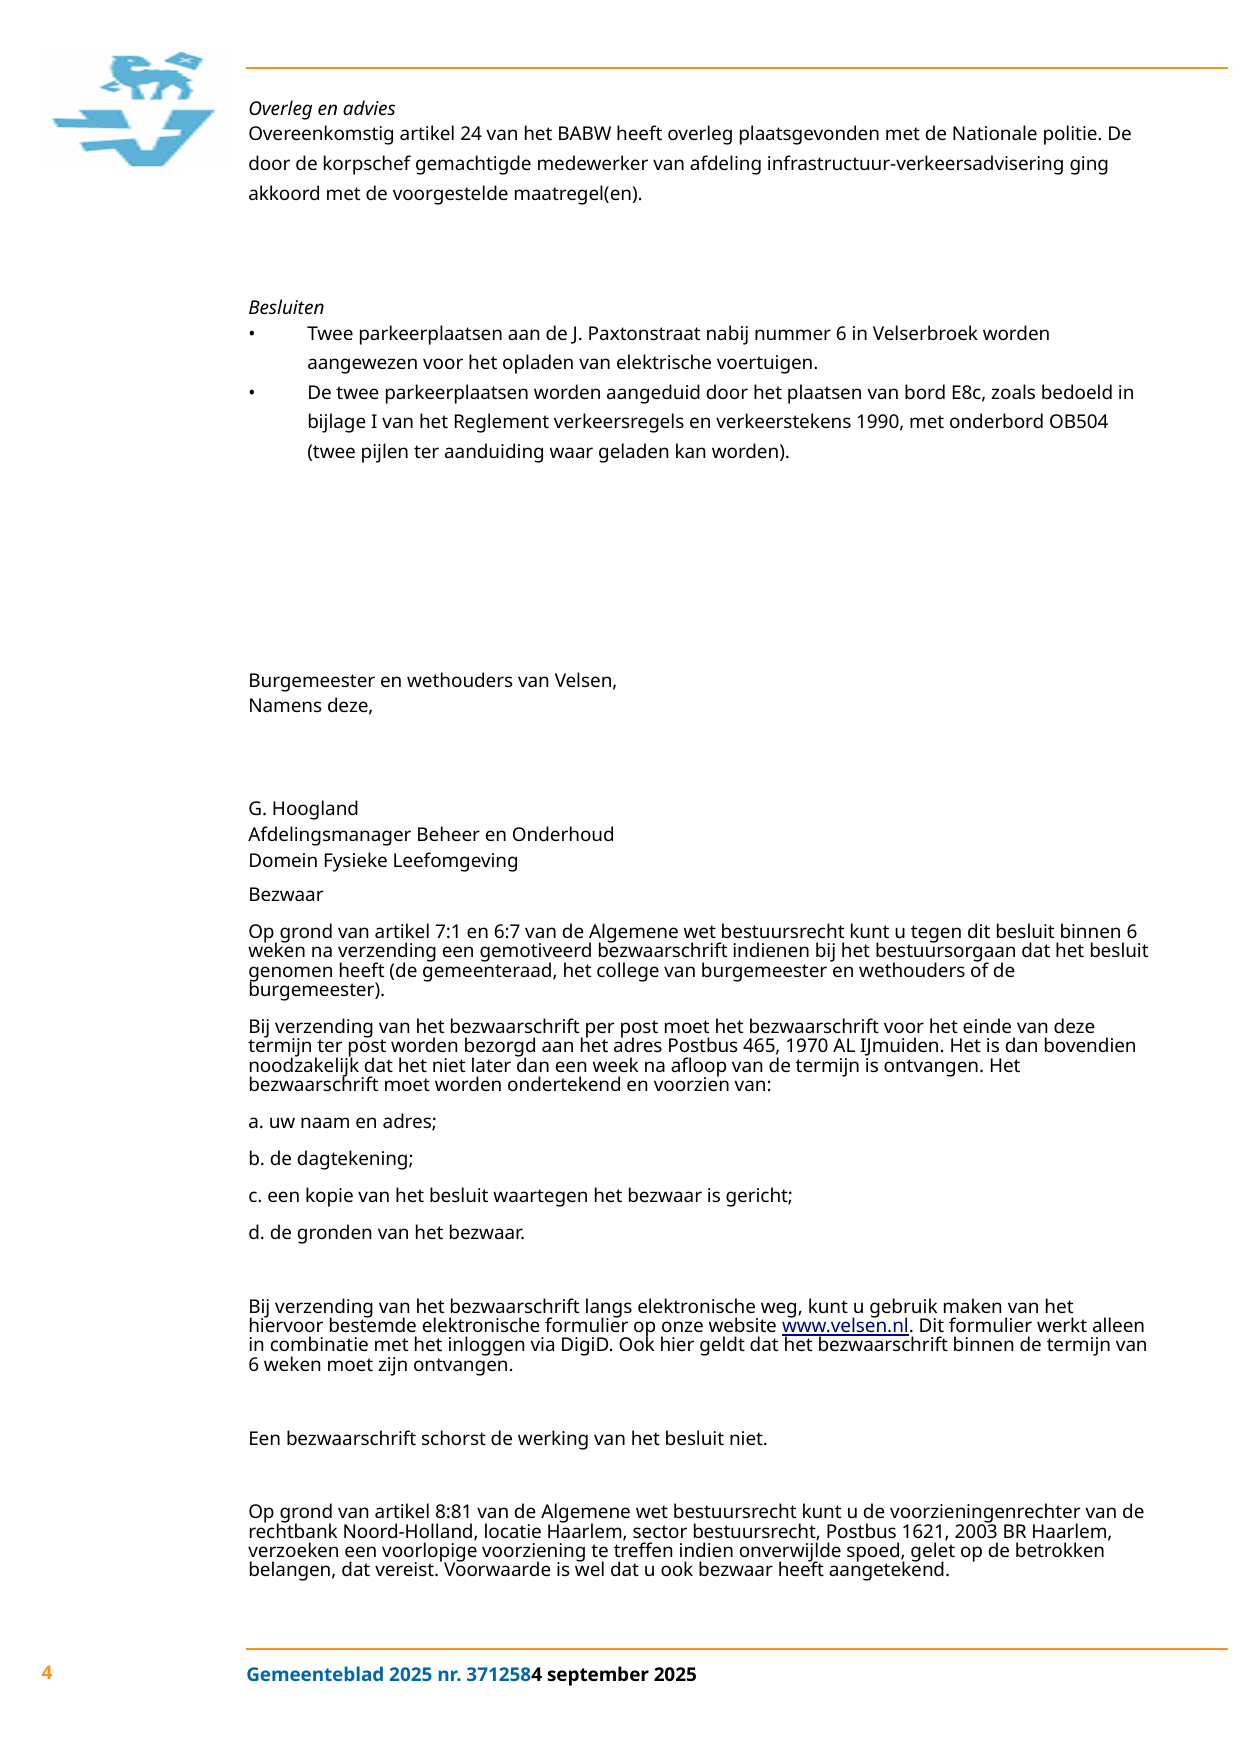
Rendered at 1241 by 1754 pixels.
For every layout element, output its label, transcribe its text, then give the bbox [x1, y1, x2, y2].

text G. Hoogland [248, 795, 1152, 821]
text Bezwaar [248, 886, 1152, 906]
text Afdelingsmanager Beheer en Onderhoud [248, 821, 1152, 847]
text Bij verzending van het bezwaarschrift langs elektronische weg, kunt u gebruik maken van het hiervoor bestemde elektronische formulier op onze website www.velsen.nl. Dit formulier werkt alleen in combinatie met het inloggen via DigiD. Ook hier geldt dat het bezwaarschrift binnen de termijn van 6 weken moet zijn ontvangen. [248, 1298, 1152, 1375]
text Domein Fysieke Leefomgeving [248, 847, 1152, 873]
picture [41, 47, 231, 172]
list De twee parkeerplaatsen worden aangeduid door het plaatsen van bord E8c, zoals bedoeld in bijlage I van het Reglement verkeersregels en verkeerstekens 1990, met onderbord OB504 (twee pijlen ter aanduiding waar geladen kan worden). [248, 379, 1152, 464]
text a. uw naam en adres; [248, 1113, 1152, 1132]
text d. de gronden van het bezwaar. [248, 1224, 1152, 1243]
text Namens deze, [248, 692, 1152, 718]
text Overleg en advies [248, 95, 1152, 121]
text c. een kopie van het besluit waartegen het bezwaar is gericht; [248, 1187, 1152, 1206]
text Op grond van artikel 8:81 van de Algemene wet bestuursrecht kunt u de voorzieningenrechter van de rechtbank Noord-Holland, locatie Haarlem, sector bestuursrecht, Postbus 1621, 2003 BR Haarlem, verzoeken een voorlopige voorziening te treffen indien onverwijlde spoed, gelet op de betrokken belangen, dat vereist. Voorwaarde is wel dat u ook bezwaar heeft aangetekend. [248, 1503, 1152, 1581]
list Twee parkeerplaatsen aan de J. Paxtonstraat nabij nummer 6 in Velserbroek worden aangewezen voor het opladen van elektrische voertuigen. [248, 320, 1152, 375]
text Burgemeester en wethouders van Velsen, [248, 667, 1152, 692]
text Op grond van artikel 7:1 en 6:7 van de Algemene wet bestuursrecht kunt u tegen dit besluit binnen 6 weken na verzending een gemotiveerd bezwaarschrift indienen bij het bestuursorgaan dat het besluit genomen heeft (de gemeenteraad, het college van burgemeester en wethouders of de burgemeester). [248, 923, 1152, 1000]
text Overeenkomstig artikel 24 van het BABW heeft overleg plaatsgevonden met de Nationale politie. De door de korpschef gemachtigde medewerker van afdeling infrastructuur-verkeersadvisering ging akkoord met de voorgestelde maatregel(en). [248, 121, 1152, 205]
text Besluiten [248, 294, 1152, 320]
text b. de dagtekening; [248, 1150, 1152, 1169]
text Bij verzending van het bezwaarschrift per post moet het bezwaarschrift voor het einde van deze termijn ter post worden bezorgd aan het adres Postbus 465, 1970 AL IJmuiden. Het is dan bovendien noodzakelijk dat het niet later dan een week na afloop van de termijn is ontvangen. Het bezwaarschrift moet worden ondertekend en voorzien van: [248, 1018, 1152, 1095]
text Een bezwaarschrift schorst de werking van het besluit niet. [248, 1429, 1152, 1449]
